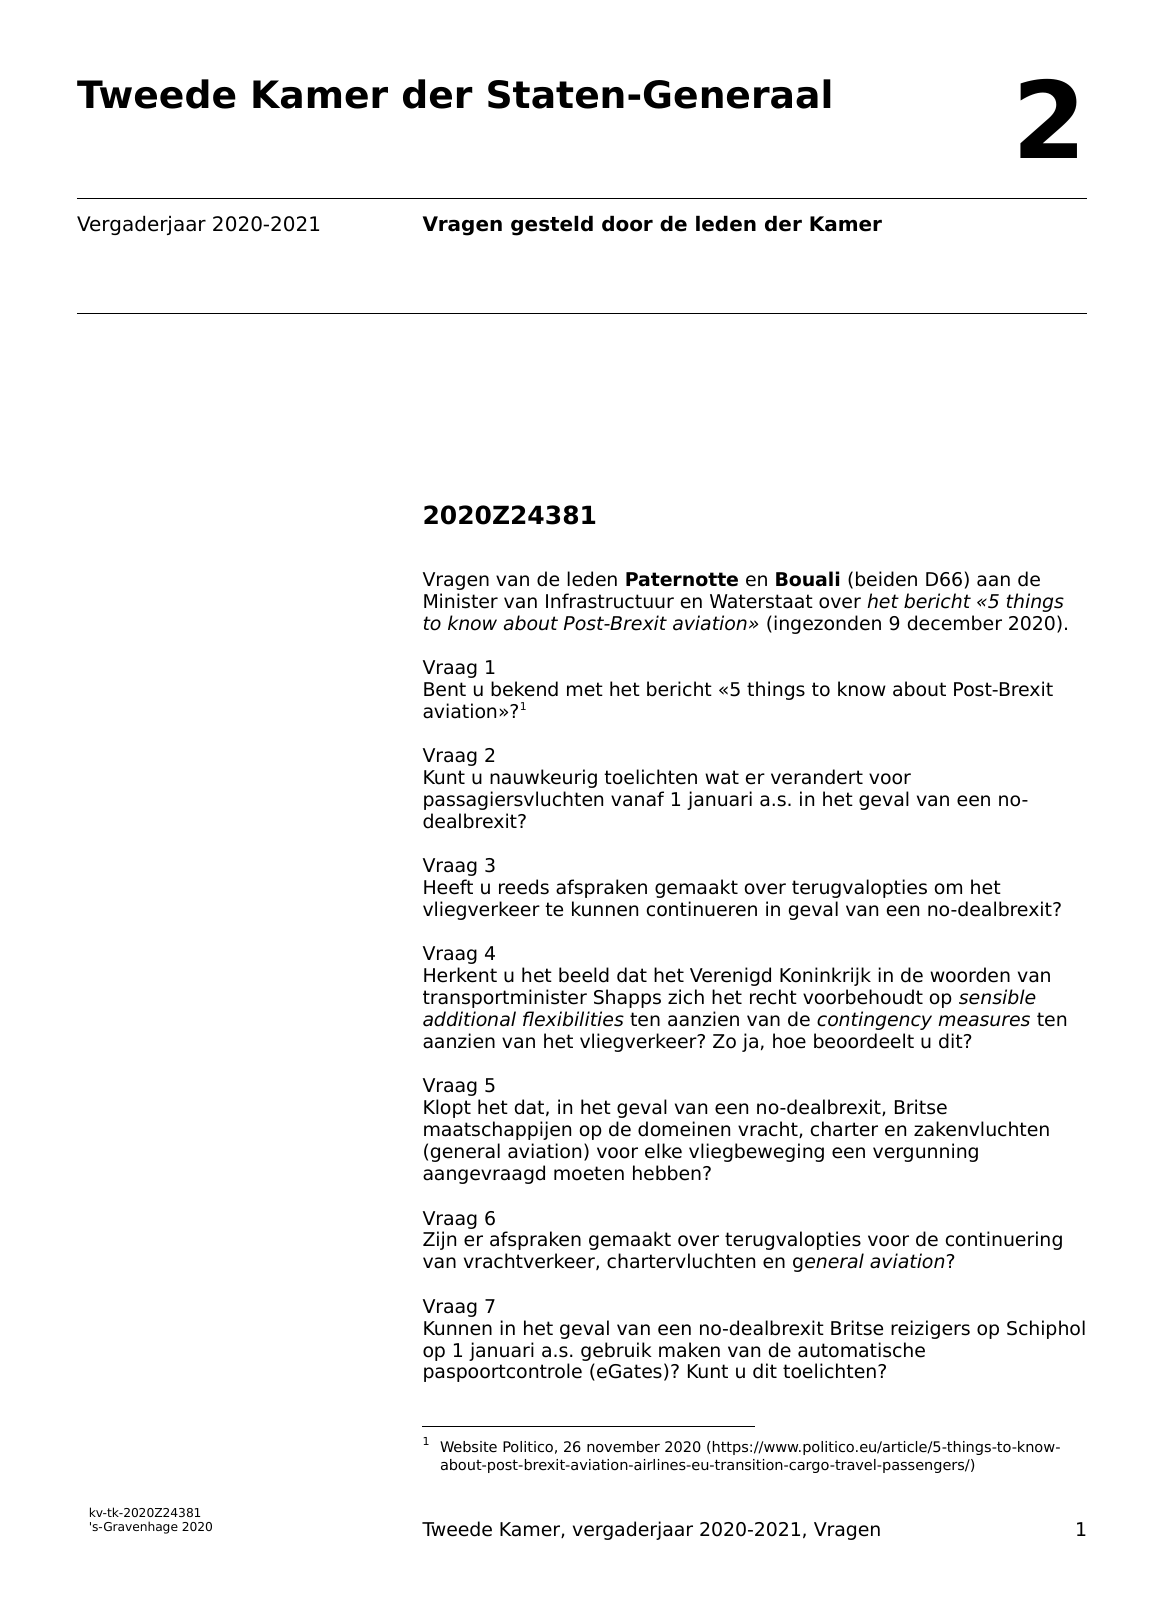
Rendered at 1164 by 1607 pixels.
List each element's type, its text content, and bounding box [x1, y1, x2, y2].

text Herkent u het beeld dat het Verenigd Koninkrijk in de woorden van transportminister Shapps zich het recht voorbehoudt op sensible additional flexibilities ten aanzien van de contingency measures ten aanzien van het vliegverkeer? Zo ja, hoe beoordeelt u dit? [422, 965, 1087, 1053]
text 's-Gravenhage 2020 [88, 1520, 323, 1534]
table_cell Vragen gesteld door de leden der Kamer [422, 199, 1087, 313]
table_header Tweede Kamer der Staten-Generaal [77, 59, 886, 198]
text Vraag 3 [422, 855, 1087, 877]
text Kunnen in het geval van een no-dealbrexit Britse reizigers op Schiphol op 1 januari a.s. gebruik maken van de automatische paspoortcontrole (eGates)? Kunt u dit toelichten? [422, 1317, 1087, 1383]
text Vraag 2 [422, 745, 1087, 767]
table_cell Vergaderjaar 2020-2021 [77, 199, 422, 313]
text 2020Z24381 [422, 501, 1087, 531]
text Kunt u nauwkeurig toelichten wat er verandert voor passagiersvluchten vanaf 1 januari a.s. in het geval van een no-dealbrexit? [422, 767, 1087, 833]
text kv-tk-2020Z24381 [88, 1506, 323, 1520]
text Vragen van de leden Paternotte en Bouali (beiden D66) aan de Minister van Infrastructuur en Waterstaat over het bericht «5 things to know about Post-Brexit aviation» (ingezonden 9 december 2020). [422, 569, 1087, 635]
text Vraag 6 [422, 1207, 1087, 1229]
text Zijn er afspraken gemaakt over terugvalopties voor de continuering van vrachtverkeer, chartervluchten en general aviation? [422, 1229, 1087, 1273]
text Website Politico, 26 november 2020 (https://www.politico.eu/article/5-things-to-know-about-post-brexit-aviation-airlines-eu-transition-cargo-travel-passengers/) [422, 1435, 1087, 1474]
text Klopt het dat, in het geval van een no-dealbrexit, Britse maatschappijen op de domeinen vracht, charter en zakenvluchten (general aviation) voor elke vliegbeweging een vergunning aangevraagd moeten hebben? [422, 1097, 1087, 1185]
text Vraag 5 [422, 1075, 1087, 1097]
text Bent u bekend met het bericht «5 things to know about Post-Brexit aviation»? [422, 679, 1087, 723]
text Vraag 4 [422, 943, 1087, 965]
text Vraag 7 [422, 1296, 1087, 1317]
table_header 2 [886, 59, 1087, 198]
text Vraag 1 [422, 657, 1087, 679]
text Heeft u reeds afspraken gemaakt over terugvalopties om het vliegverkeer te kunnen continueren in geval van een no-dealbrexit? [422, 877, 1087, 921]
